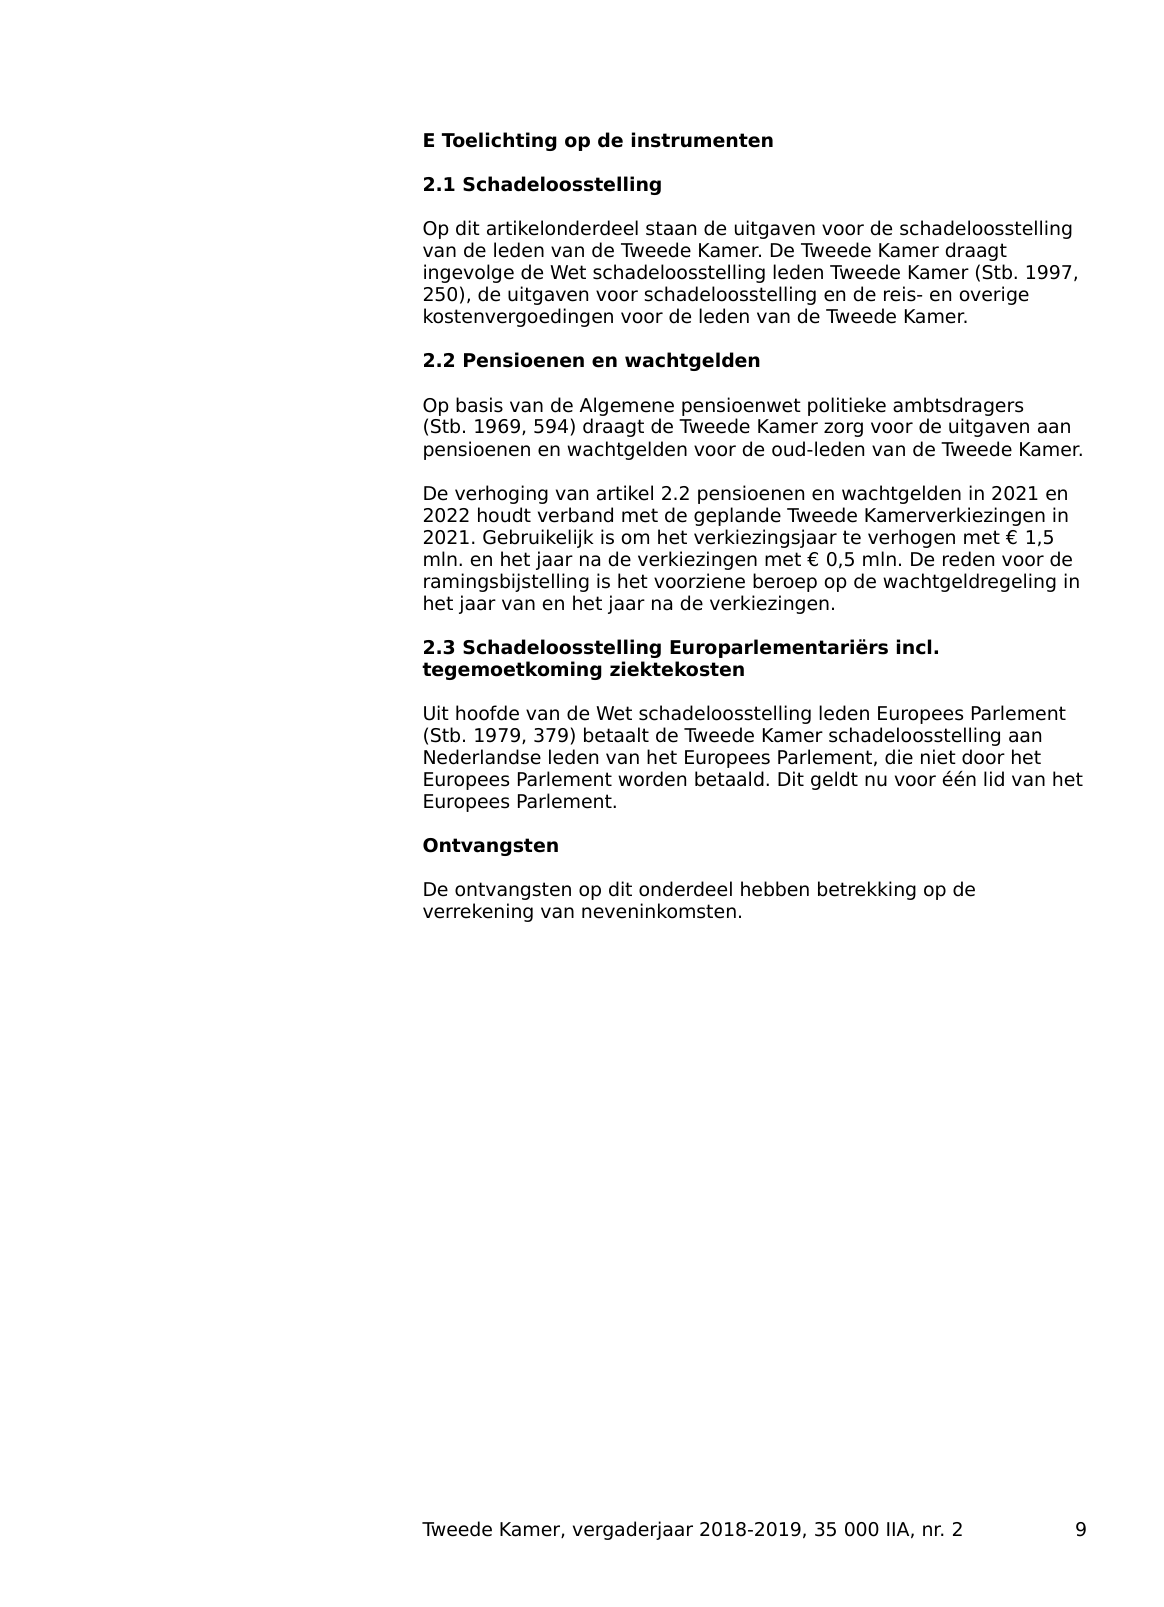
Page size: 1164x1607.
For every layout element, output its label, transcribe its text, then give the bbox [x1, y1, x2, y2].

text Op basis van de Algemene pensioenwet politieke ambtsdragers (Stb. 1969, 594) draagt de Tweede Kamer zorg voor de uitgaven aan pensioenen en wachtgelden voor de oud-leden van de Tweede Kamer. [422, 394, 1087, 460]
text Uit hoofde van de Wet schadeloosstelling leden Europees Parlement (Stb. 1979, 379) betaalt de Tweede Kamer schadeloosstelling aan Nederlandse leden van het Europees Parlement, die niet door het Europees Parlement worden betaald. Dit geldt nu voor één lid van het Europees Parlement. [422, 703, 1087, 813]
text De ontvangsten op dit onderdeel hebben betrekking op de verrekening van neveninkomsten. [422, 879, 1087, 923]
subtitle Ontvangsten [422, 835, 1087, 857]
text De verhoging van artikel 2.2 pensioenen en wachtgelden in 2021 en 2022 houdt verband met de geplande Tweede Kamerverkiezingen in 2021. Gebruikelijk is om het verkiezingsjaar te verhogen met € 1,5 mln. en het jaar na de verkiezingen met € 0,5 mln. De reden voor de ramingsbijstelling is het voorziene beroep op de wachtgeldregeling in het jaar van en het jaar na de verkiezingen. [422, 483, 1087, 614]
subtitle 2.3 Schadeloosstelling Europarlementariërs incl. tegemoetkoming ziektekosten [422, 637, 1087, 681]
subtitle 2.2 Pensioenen en wachtgelden [422, 350, 1087, 372]
subtitle E Toelichting op de instrumenten [422, 130, 1087, 152]
text Op dit artikelonderdeel staan de uitgaven voor de schadeloosstelling van de leden van de Tweede Kamer. De Tweede Kamer draagt ingevolge de Wet schadeloosstelling leden Tweede Kamer (Stb. 1997, 250), de uitgaven voor schadeloosstelling en de reis- en overige kostenvergoedingen voor de leden van de Tweede Kamer. [422, 218, 1087, 328]
subtitle 2.1 Schadeloosstelling [422, 174, 1087, 196]
